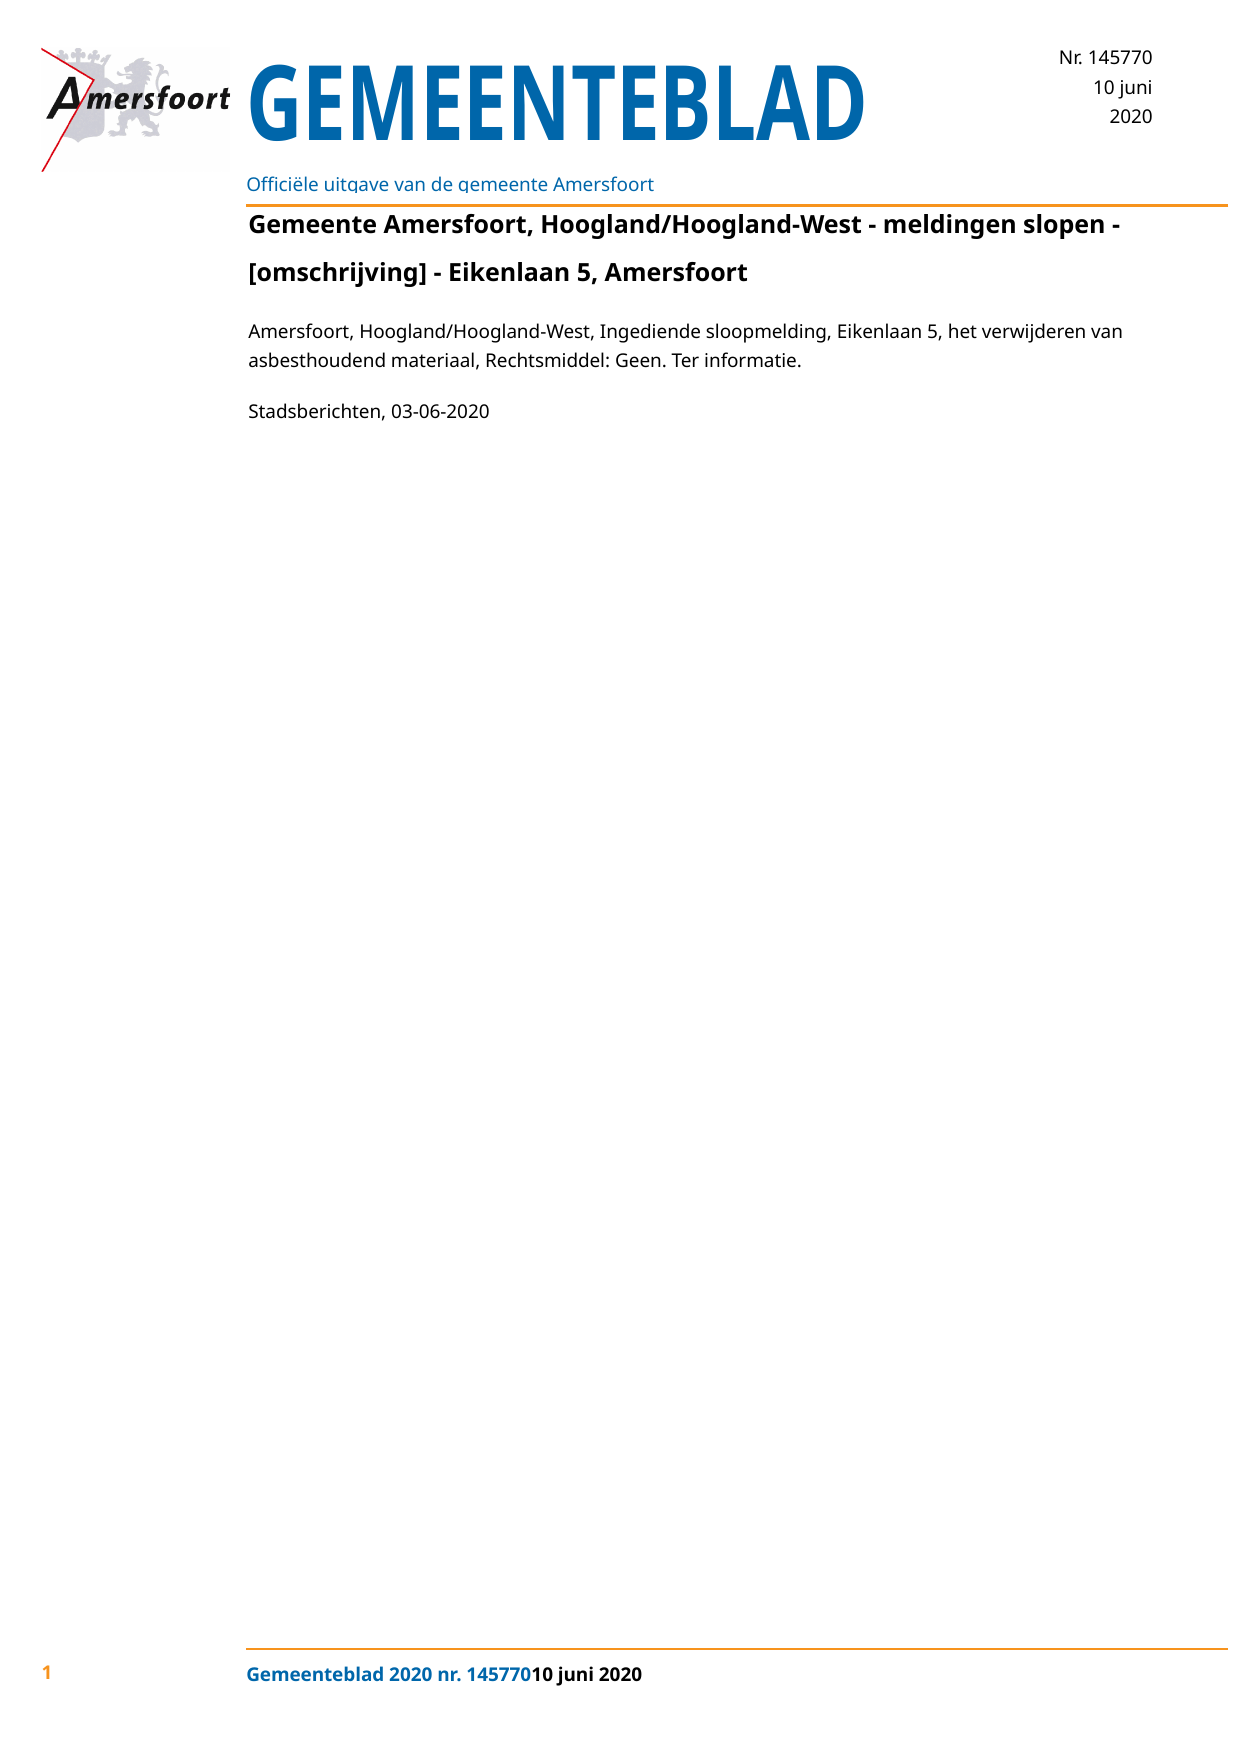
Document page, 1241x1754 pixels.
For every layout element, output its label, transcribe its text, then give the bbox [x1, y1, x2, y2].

text Amersfoort, Hoogland/Hoogland-West, Ingediende sloopmelding, Eikenlaan 5, het verwijderen van asbesthoudend materiaal, Rechtsmiddel: Geen. Ter informatie. [248, 318, 1152, 373]
text Stadsberichten, 03-06-2020 [248, 398, 1152, 424]
picture [41, 47, 231, 172]
text Gemeente Amersfoort, Hoogland/Hoogland-West - meldingen slopen - [omschrijving] - Eikenlaan 5, Amersfoort [248, 207, 1152, 288]
